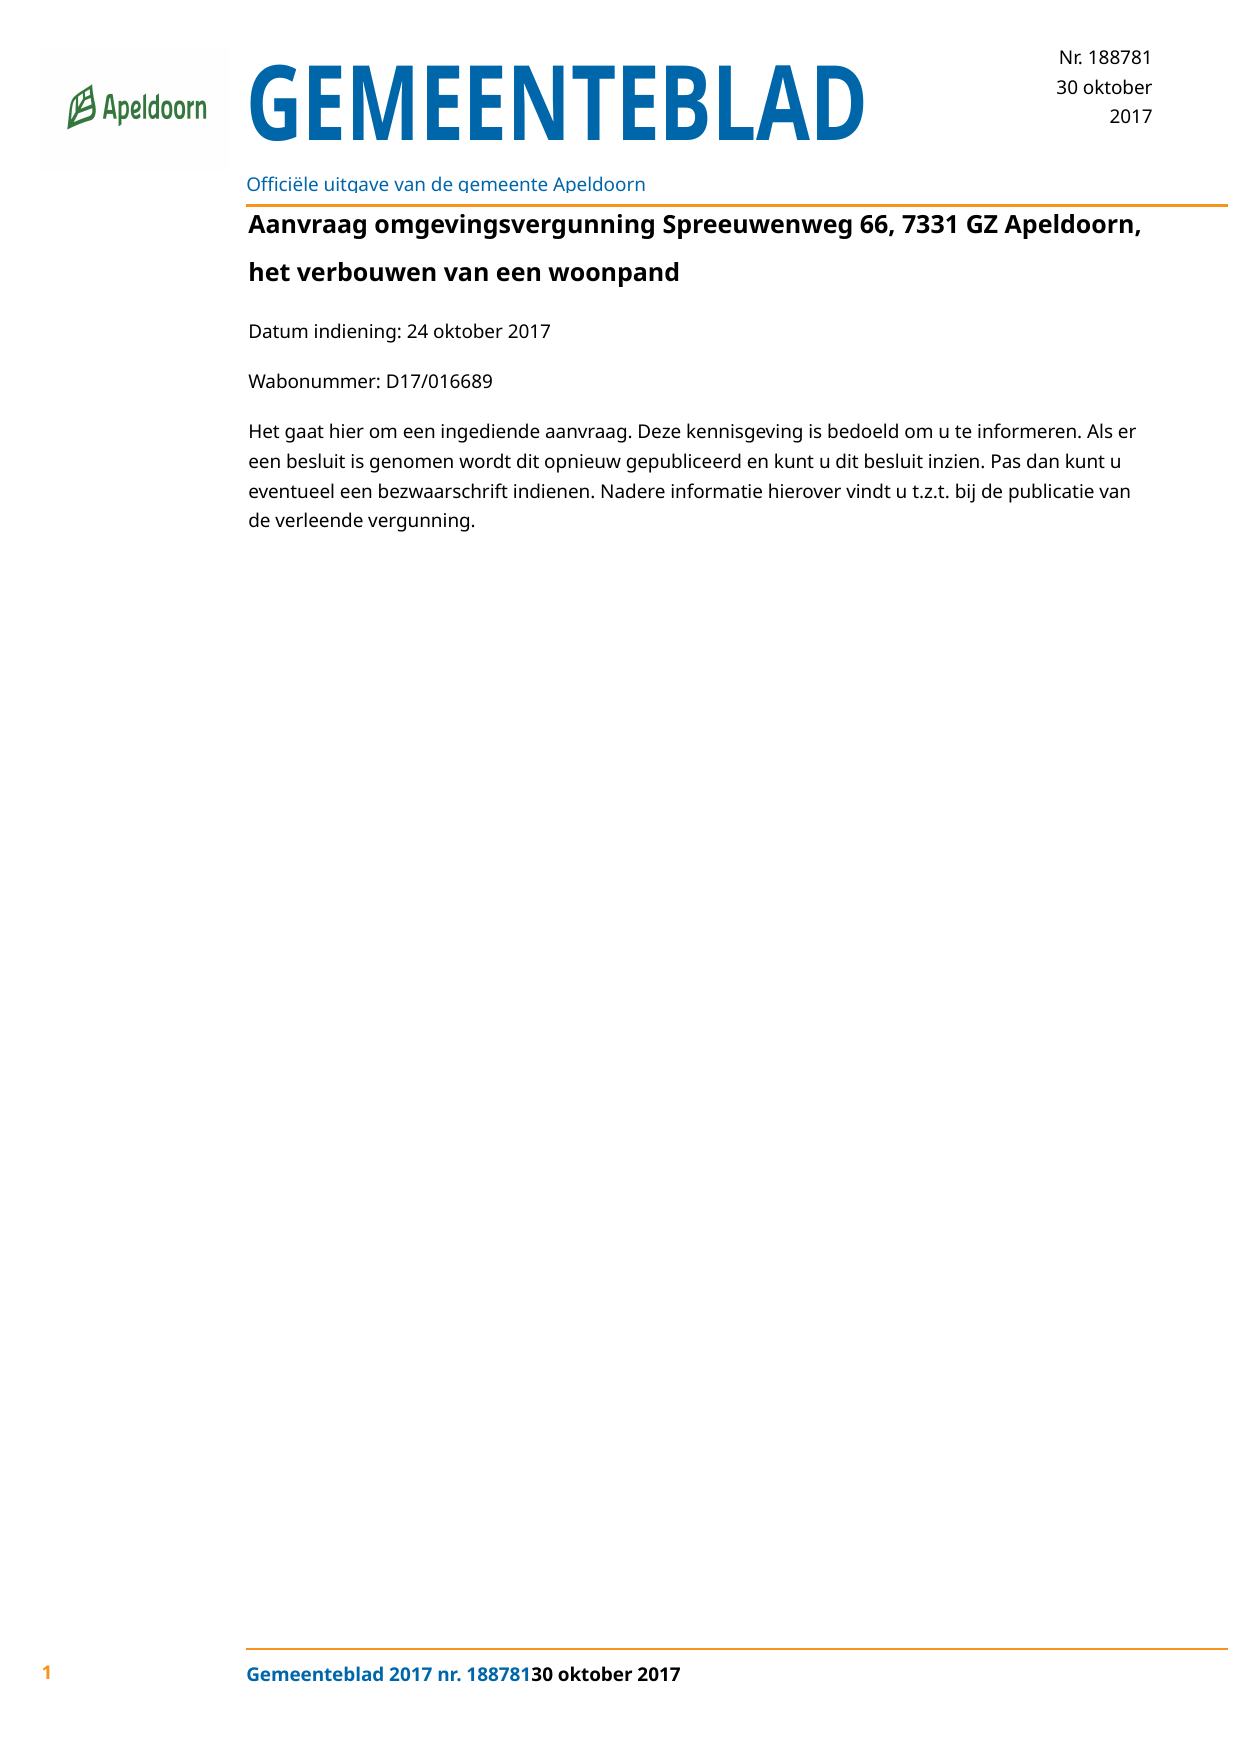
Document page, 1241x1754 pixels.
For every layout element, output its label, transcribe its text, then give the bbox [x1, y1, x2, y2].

text Datum indiening: 24 oktober 2017 [248, 318, 1152, 344]
text Het gaat hier om een ingediende aanvraag. Deze kennisgeving is bedoeld om u te informeren. Als er een besluit is genomen wordt dit opnieuw gepubliceerd en kunt u dit besluit inzien. Pas dan kunt u eventueel een bezwaarschrift indienen. Nadere informatie hierover vindt u t.z.t. bij de publicatie van de verleende vergunning. [248, 419, 1152, 533]
picture [41, 47, 231, 172]
text Wabonummer: D17/016689 [248, 368, 1152, 394]
text Aanvraag omgevingsvergunning Spreeuwenweg 66, 7331 GZ Apeldoorn, het verbouwen van een woonpand [248, 207, 1152, 288]
